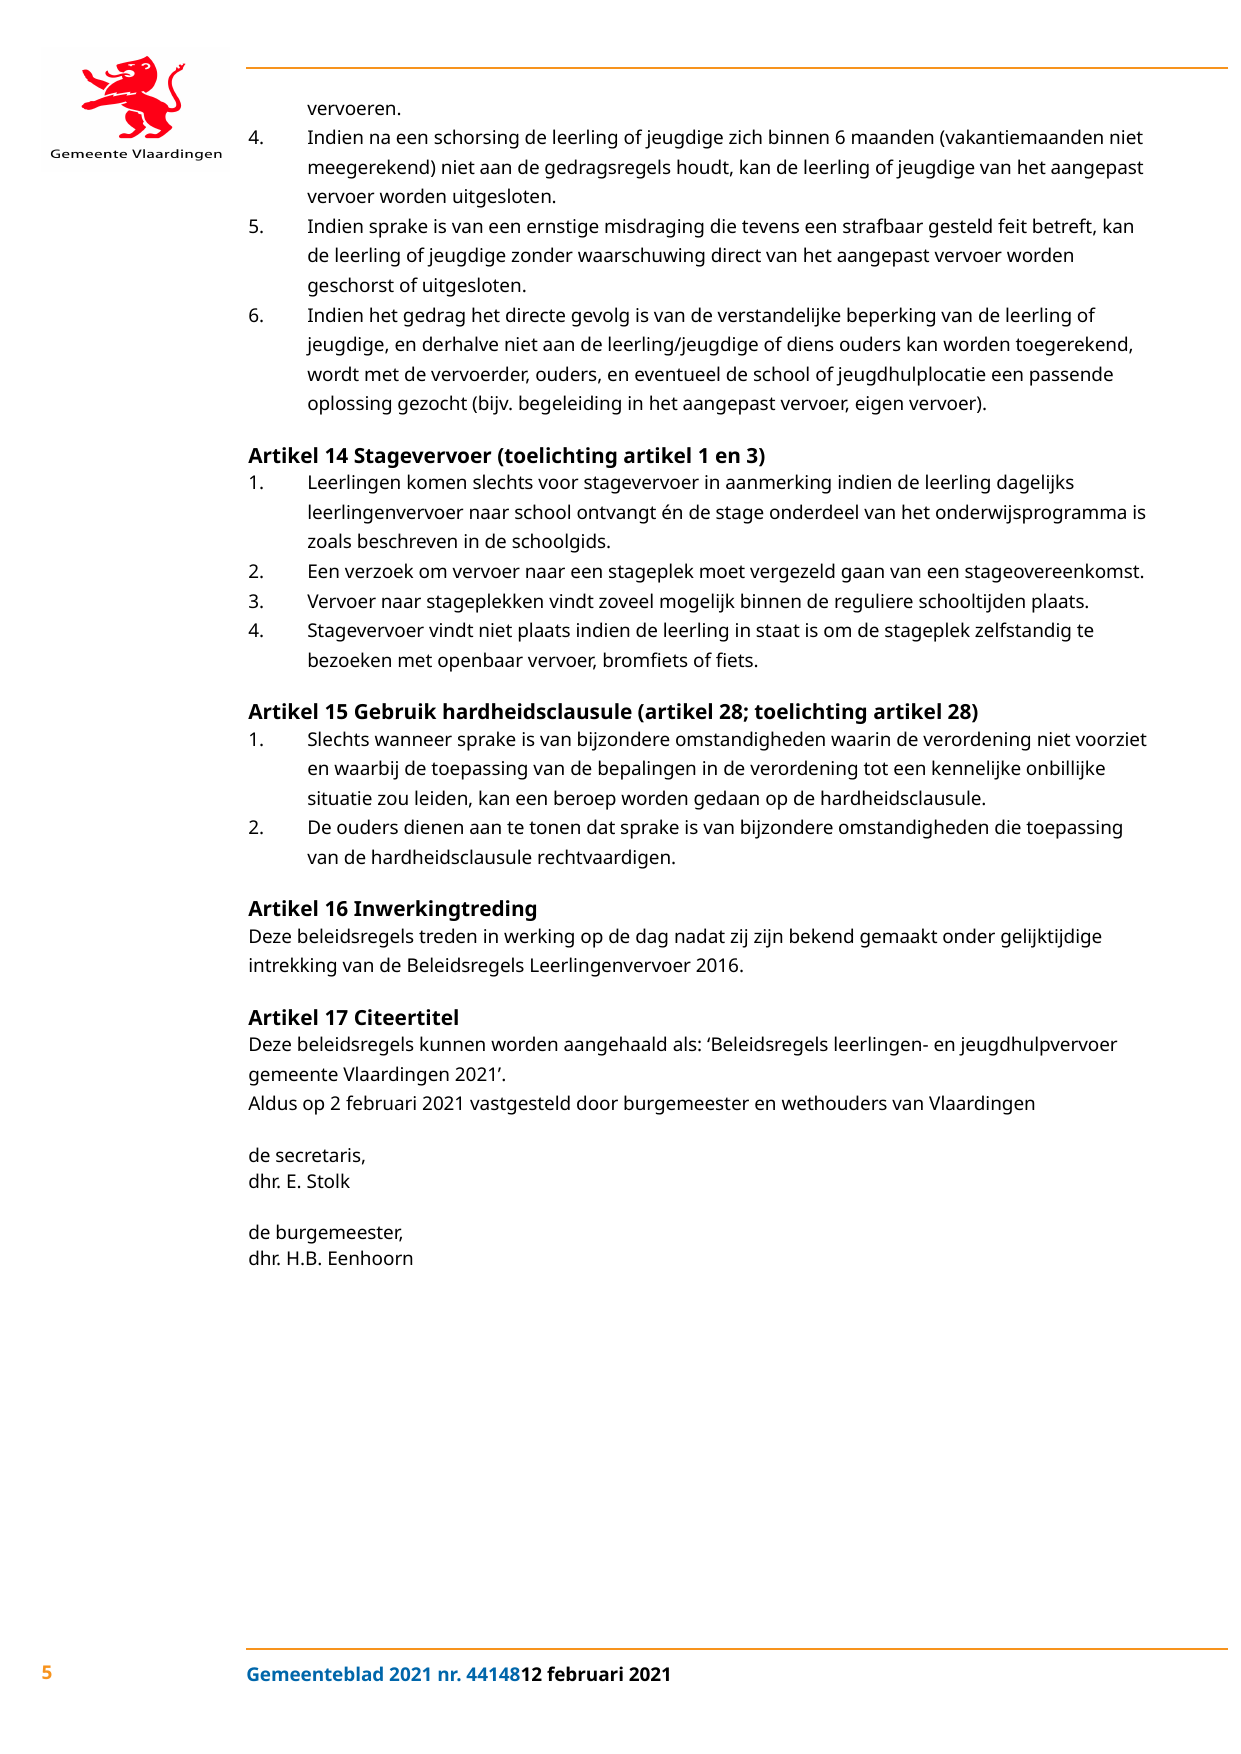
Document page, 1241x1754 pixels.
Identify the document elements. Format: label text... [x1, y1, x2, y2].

list Indien sprake is van een ernstige misdraging die tevens een strafbaar gesteld feit betreft, kan de leerling of jeugdige zonder waarschuwing direct van het aangepast vervoer worden geschorst of uitgesloten. [248, 213, 1152, 298]
text Artikel 16 Inwerkingtreding [248, 894, 1152, 923]
picture [41, 47, 231, 172]
list Indien na een schorsing de leerling of jeugdige zich binnen 6 maanden (vakantiemaanden niet meegerekend) niet aan de gedragsregels houdt, kan de leerling of jeugdige van het aangepast vervoer worden uitgesloten. [248, 124, 1152, 209]
list Leerlingen komen slechts voor stagevervoer in aanmerking indien de leerling dagelijks leerlingenvervoer naar school ontvangt én de stage onderdeel van het onderwijsprogramma is zoals beschreven in de schoolgids. [248, 469, 1152, 554]
text de secretaris, [248, 1142, 1152, 1168]
text de burgemeester, [248, 1219, 1152, 1245]
text Deze beleidsregels kunnen worden aangehaald als: ‘Beleidsregels leerlingen- en jeugdhulpvervoer gemeente Vlaardingen 2021’. [248, 1031, 1152, 1087]
list Slechts wanneer sprake is van bijzondere omstandigheden waarin de verordening niet voorziet en waarbij de toepassing van de bepalingen in de verordening tot een kennelijke onbillijke situatie zou leiden, kan een beroep worden gedaan op de hardheidsclausule. [248, 726, 1152, 811]
text Artikel 14 Stagevervoer (toelichting artikel 1 en 3) [248, 441, 1152, 469]
list Stagevervoer vindt niet plaats indien de leerling in staat is om de stageplek zelfstandig te bezoeken met openbaar vervoer, bromfiets of fiets. [248, 617, 1152, 673]
text Artikel 15 Gebruik hardheidsclausule (artikel 28; toelichting artikel 28) [248, 697, 1152, 726]
list De ouders dienen aan te tonen dat sprake is van bijzondere omstandigheden die toepassing van de hardheidsclausule rechtvaardigen. [248, 814, 1152, 870]
text dhr. H.B. Eenhoorn [248, 1245, 1152, 1271]
list Een verzoek om vervoer naar een stageplek moet vergezeld gaan van een stageovereenkomst. [248, 558, 1152, 584]
list Indien het gedrag het directe gevolg is van de verstandelijke beperking van de leerling of jeugdige, en derhalve niet aan de leerling/jeugdige of diens ouders kan worden toegerekend, wordt met de vervoerder, ouders, en eventueel de school of jeugdhulplocatie een passende oplossing gezocht (bijv. begeleiding in het aangepast vervoer, eigen vervoer). [248, 302, 1152, 416]
text Artikel 17 Citeertitel [248, 1003, 1152, 1031]
text Deze beleidsregels treden in werking op de dag nadat zij zijn bekend gemaakt onder gelijktijdige intrekking van de Beleidsregels Leerlingenvervoer 2016. [248, 923, 1152, 978]
list vervoeren. [248, 95, 1152, 121]
list Vervoer naar stageplekken vindt zoveel mogelijk binnen de reguliere schooltijden plaats. [248, 588, 1152, 613]
text dhr. E. Stolk [248, 1168, 1152, 1193]
text Aldus op 2 februari 2021 vastgesteld door burgemeester en wethouders van Vlaardingen [248, 1091, 1152, 1116]
